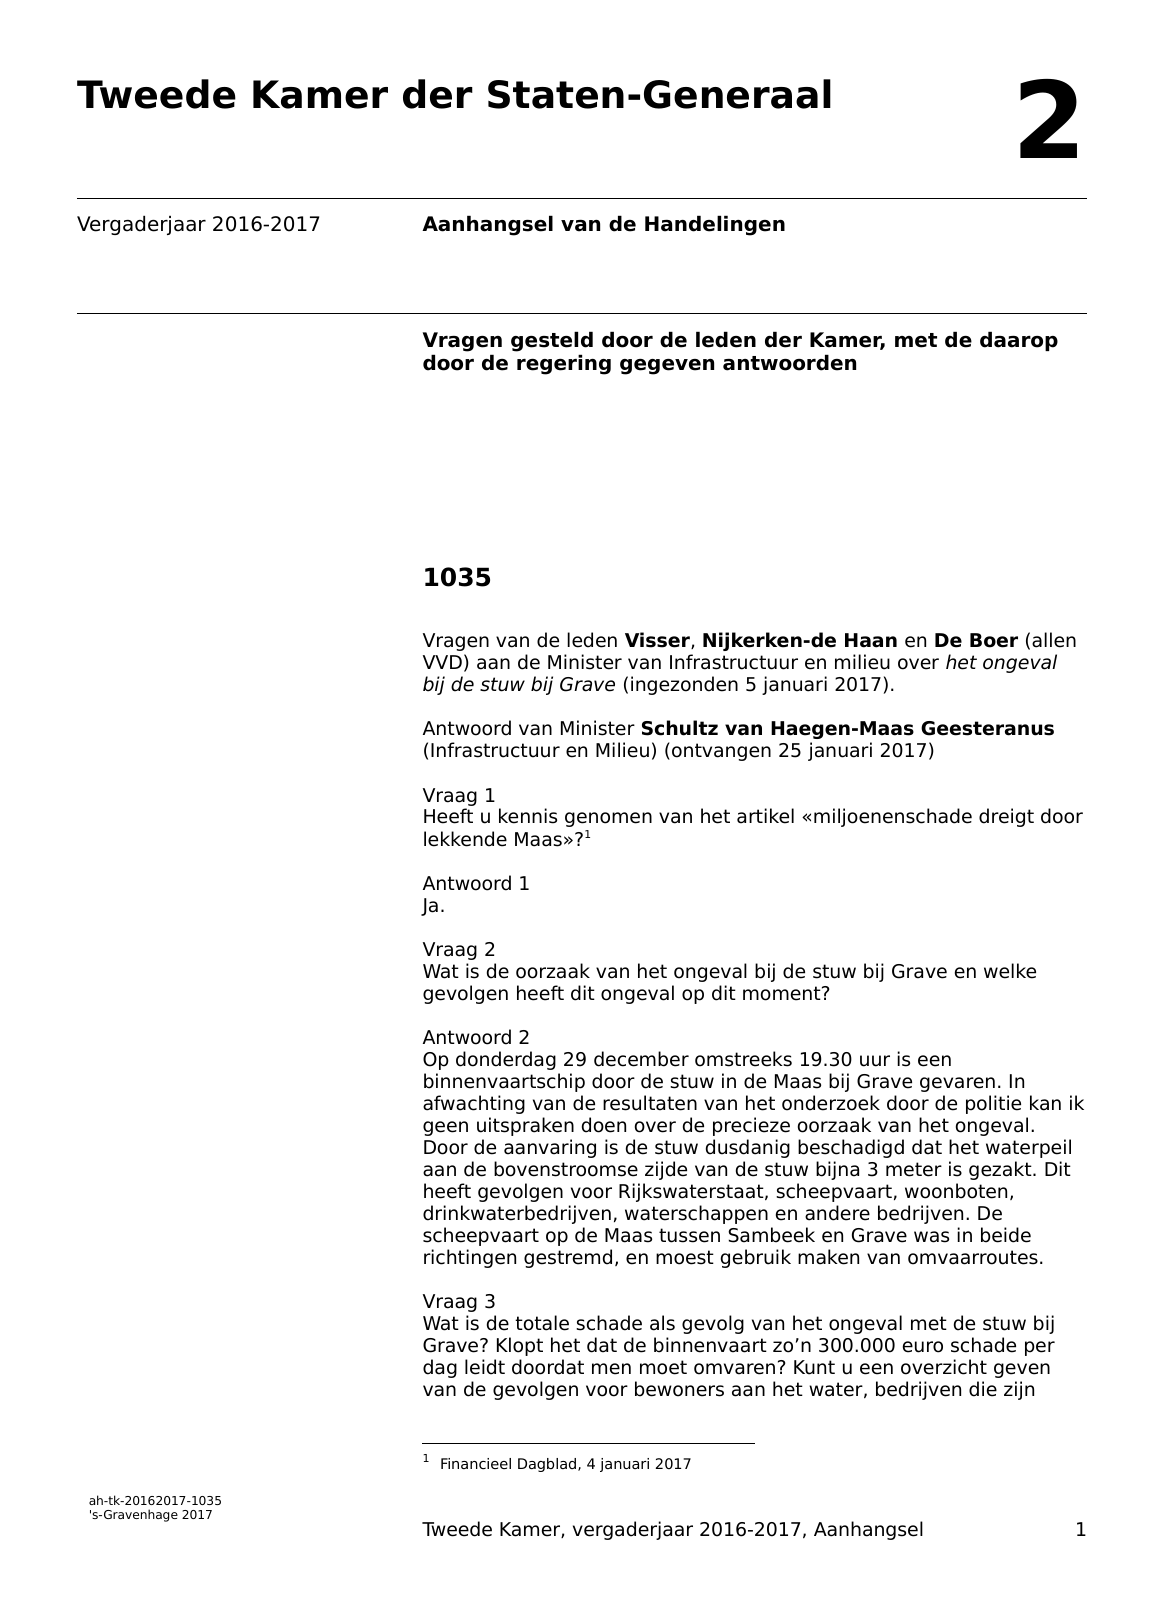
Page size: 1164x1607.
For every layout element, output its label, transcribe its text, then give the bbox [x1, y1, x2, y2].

text ah-tk-20162017-1035 [88, 1494, 323, 1508]
text Vragen van de leden Visser, Nijkerken-de Haan en De Boer (allen VVD) aan de Minister van Infrastructuur en milieu over het ongeval bij de stuw bij Grave (ingezonden 5 januari 2017). [422, 630, 1087, 696]
text Ja. [422, 894, 1087, 917]
text 1035 [422, 563, 1087, 592]
table_header 2 [886, 59, 1087, 198]
text Antwoord 1 [422, 873, 1087, 894]
text Wat is de oorzaak van het ongeval bij de stuw bij Grave en welke gevolgen heeft dit ongeval op dit moment? [422, 961, 1087, 1005]
text Antwoord 2 [422, 1027, 1087, 1049]
text Vraag 3 [422, 1291, 1087, 1313]
text Op donderdag 29 december omstreeks 19.30 uur is een binnenvaartschip door de stuw in de Maas bij Grave gevaren. In afwachting van de resultaten van het onderzoek door de politie kan ik geen uitspraken doen over de precieze oorzaak van het ongeval. Door de aanvaring is de stuw dusdanig beschadigd dat het waterpeil aan de bovenstroomse zijde van de stuw bijna 3 meter is gezakt. Dit heeft gevolgen voor Rijkswaterstaat, scheepvaart, woonboten, drinkwaterbedrijven, waterschappen en andere bedrijven. De scheepvaart op de Maas tussen Sambeek en Grave was in beide richtingen gestremd, en moest gebruik maken van omvaarroutes. [422, 1049, 1087, 1269]
table_cell Vragen gesteld door de leden der Kamer, met de daarop door de regering gegeven antwoorden [422, 314, 1087, 375]
table_cell Aanhangsel van de Handelingen [422, 199, 1087, 313]
text Financieel Dagblad, 4 januari 2017 [422, 1452, 1087, 1474]
text Wat is de totale schade als gevolg van het ongeval met de stuw bij Grave? Klopt het dat de binnenvaart zo’n 300.000 euro schade per dag leidt doordat men moet omvaren? Kunt u een overzicht geven van de gevolgen voor bewoners aan het water, bedrijven die zijn [422, 1313, 1087, 1401]
text Antwoord van Minister Schultz van Haegen-Maas Geesteranus (Infrastructuur en Milieu) (ontvangen 25 januari 2017) [422, 718, 1087, 762]
text Vraag 1 [422, 784, 1087, 806]
text Heeft u kennis genomen van het artikel «miljoenenschade dreigt door lekkende Maas»? [422, 806, 1087, 850]
table_cell [77, 314, 422, 375]
table_cell Vergaderjaar 2016-2017 [77, 199, 422, 313]
table_header Tweede Kamer der Staten-Generaal [77, 59, 886, 198]
text 's-Gravenhage 2017 [88, 1508, 323, 1522]
text Vraag 2 [422, 939, 1087, 961]
